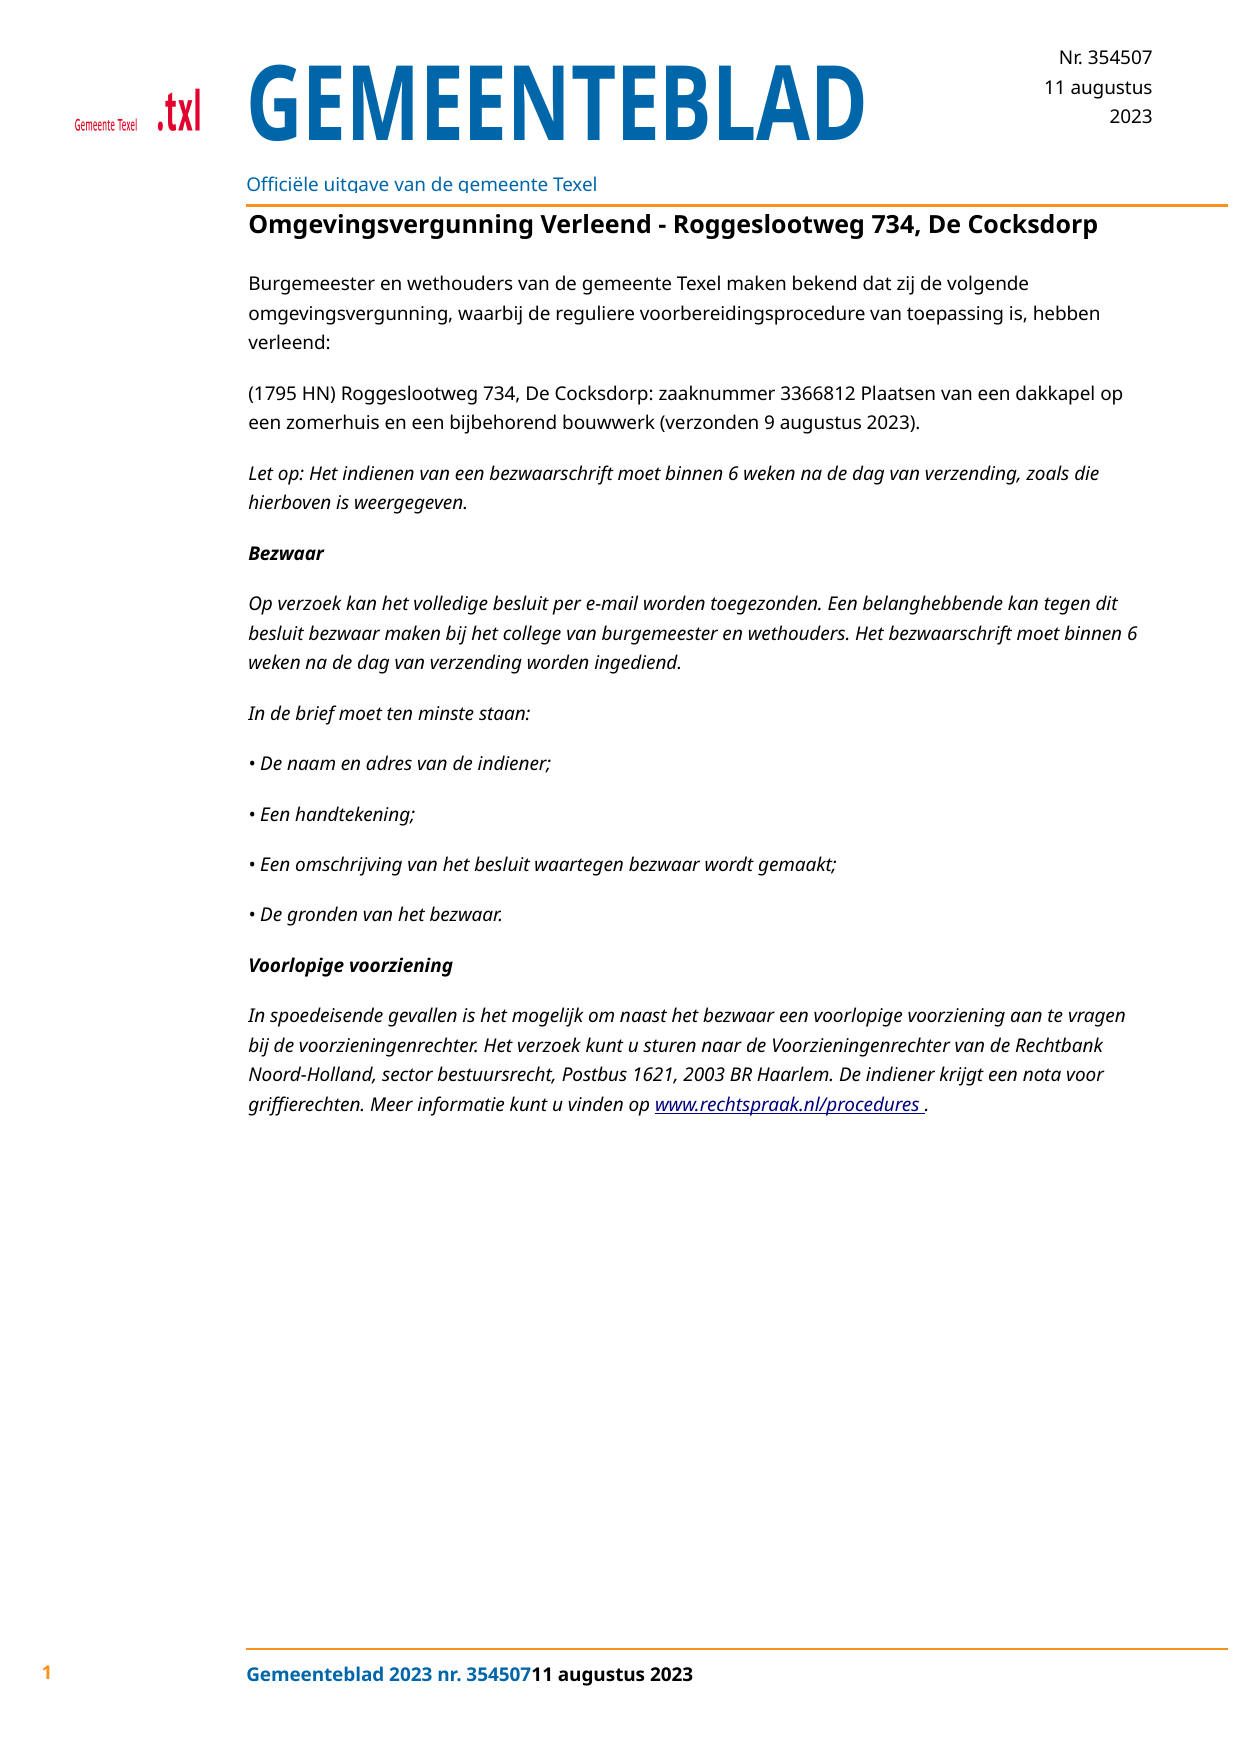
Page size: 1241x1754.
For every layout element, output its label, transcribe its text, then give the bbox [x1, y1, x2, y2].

text Omgevingsvergunning Verleend - Roggeslootweg 734, De Cocksdorp [248, 207, 1152, 241]
text • Een handtekening; [248, 801, 1152, 826]
text Let op: Het indienen van een bezwaarschrift moet binnen 6 weken na de dag van verzending, zoals die hierboven is weergegeven. [248, 460, 1152, 515]
text Op verzoek kan het volledige besluit per e-mail worden toegezonden. Een belanghebbende kan tegen dit besluit bezwaar maken bij het college van burgemeester en wethouders. Het bezwaarschrift moet binnen 6 weken na de dag van verzending worden ingediend. [248, 590, 1152, 675]
text Bezwaar [248, 540, 1152, 566]
text • Een omschrijving van het besluit waartegen bezwaar wordt gemaakt; [248, 851, 1152, 877]
text In de brief moet ten minste staan: [248, 700, 1152, 726]
text (1795 HN) Roggeslootweg 734, De Cocksdorp: zaaknummer 3366812 Plaatsen van een dakkapel op een zomerhuis en een bijbehorend bouwwerk (verzonden 9 augustus 2023). [248, 380, 1152, 435]
picture [41, 47, 231, 172]
text • De naam en adres van de indiener; [248, 750, 1152, 776]
text In spoedeisende gevallen is het mogelijk om naast het bezwaar een voorlopige voorziening aan te vragen bij de voorzieningenrechter. Het verzoek kunt u sturen naar de Voorzieningenrechter van de Rechtbank Noord-Holland, sector bestuursrecht, Postbus 1621, 2003 BR Haarlem. De indiener krijgt een nota voor griffierechten. Meer informatie kunt u vinden op www.rechtspraak.nl/procedures . [248, 1002, 1152, 1117]
text Burgemeester en wethouders van de gemeente Texel maken bekend dat zij de volgende omgevingsvergunning, waarbij de reguliere voorbereidingsprocedure van toepassing is, hebben verleend: [248, 270, 1152, 355]
text • De gronden van het bezwaar. [248, 902, 1152, 927]
text Voorlopige voorziening [248, 952, 1152, 978]
